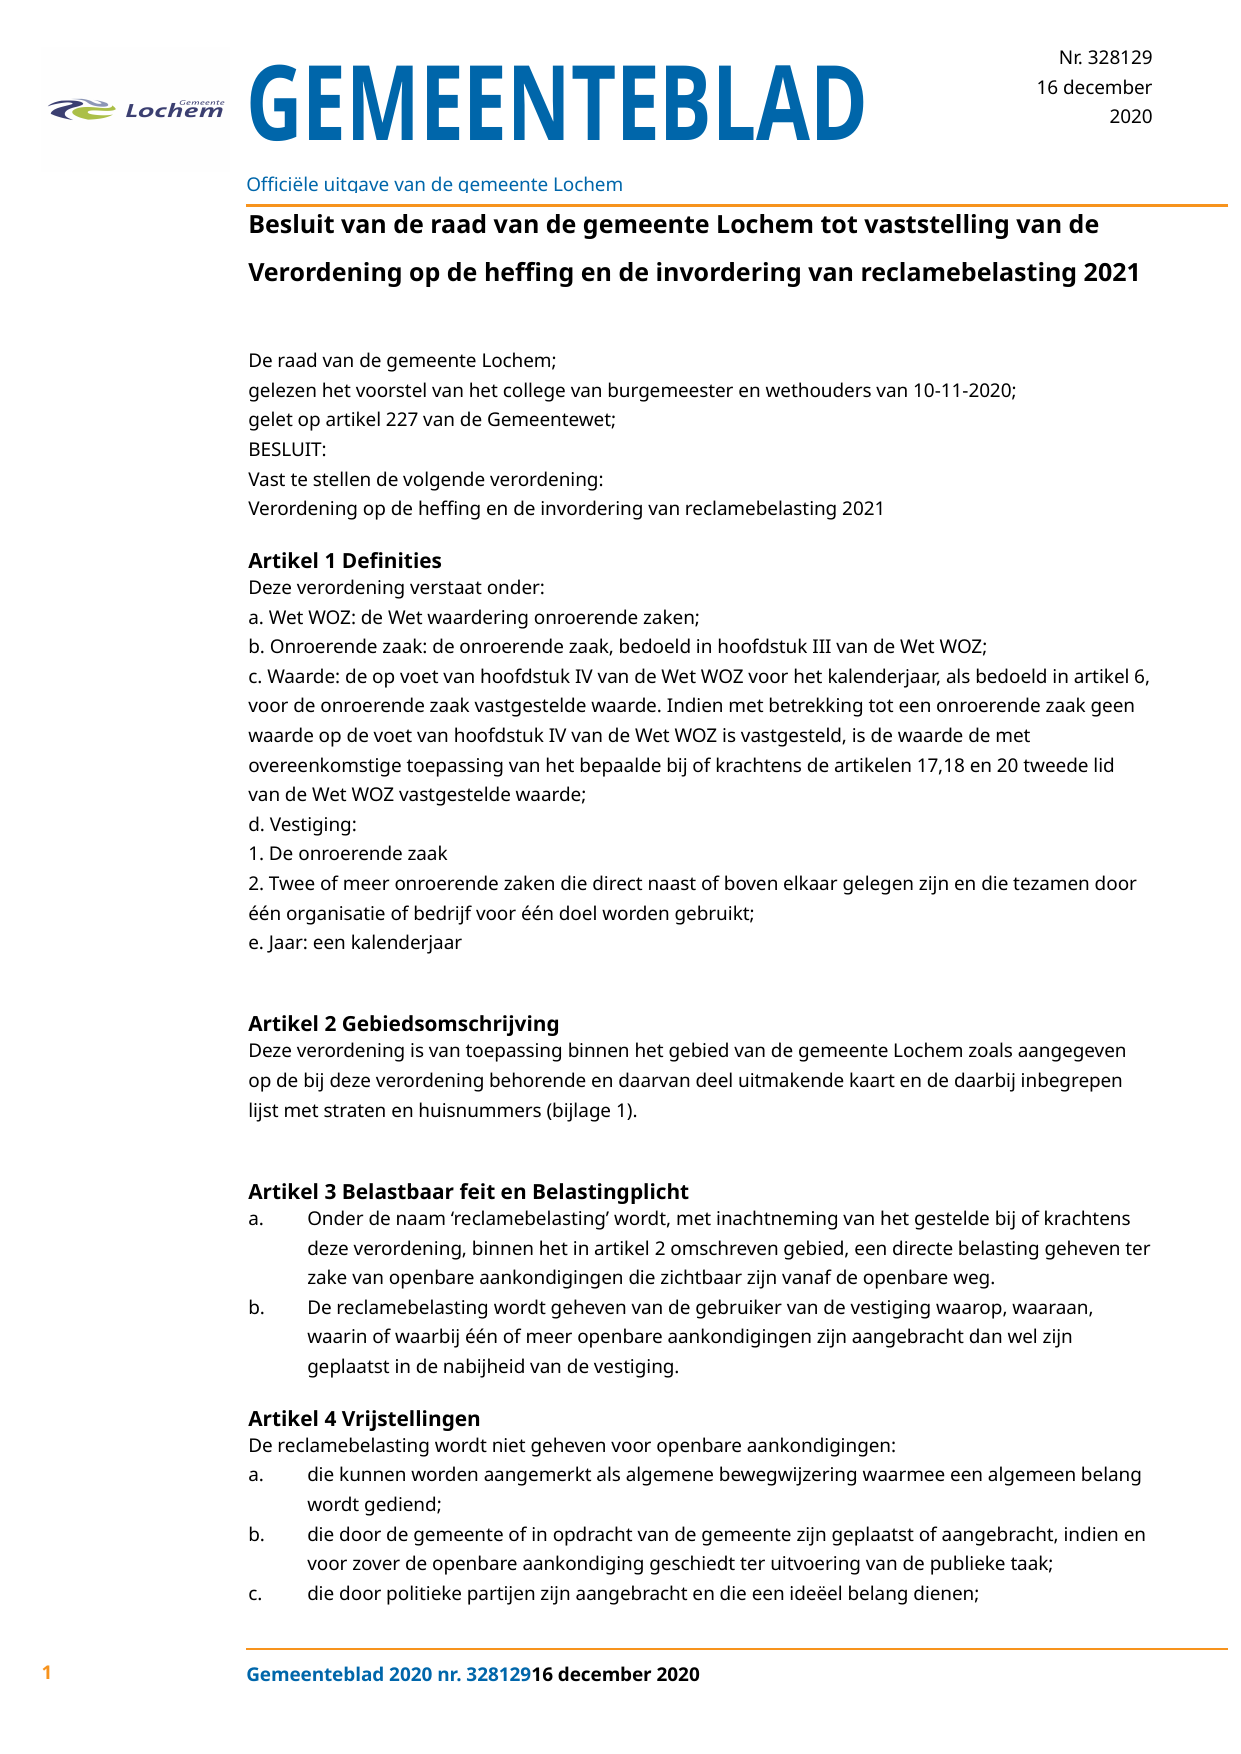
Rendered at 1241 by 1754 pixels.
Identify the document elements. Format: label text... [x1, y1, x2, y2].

text Deze verordening verstaat onder: [248, 574, 1152, 600]
text b. Onroerende zaak: de onroerende zaak, bedoeld in hoofdstuk III van de Wet WOZ; [248, 633, 1152, 659]
text e. Jaar: een kalenderjaar [248, 929, 1152, 955]
text Artikel 3 Belastbaar feit en Belastingplicht [248, 1177, 1152, 1205]
text BESLUIT: [248, 436, 1152, 462]
list De reclamebelasting wordt geheven van de gebruiker van de vestiging waarop, waaraan, waarin of waarbij één of meer openbare aankondigingen zijn aangebracht dan wel zijn geplaatst in de nabijheid van de vestiging. [248, 1294, 1152, 1379]
text c. Waarde: de op voet van hoofdstuk IV van de Wet WOZ voor het kalenderjaar, als bedoeld in artikel 6, voor de onroerende zaak vastgestelde waarde. Indien met betrekking tot een onroerende zaak geen waarde op de voet van hoofdstuk IV van de Wet WOZ is vastgesteld, is de waarde de met overeenkomstige toepassing van het bepaalde bij of krachtens de artikelen 17,18 en 20 tweede lid van de Wet WOZ vastgestelde waarde; [248, 663, 1152, 807]
text De reclamebelasting wordt niet geheven voor openbare aankondigingen: [248, 1432, 1152, 1458]
text Besluit van de raad van de gemeente Lochem tot vaststelling van de Verordening op de heffing en de invordering van reclamebelasting 2021 [248, 207, 1152, 288]
list die door de gemeente of in opdracht van de gemeente zijn geplaatst of aangebracht, indien en voor zover de openbare aankondiging geschiedt ter uitvoering van de publieke taak; [248, 1521, 1152, 1576]
text Vast te stellen de volgende verordening: [248, 466, 1152, 492]
list die kunnen worden aangemerkt als algemene bewegwijzering waarmee een algemeen belang wordt gediend; [248, 1462, 1152, 1517]
picture [41, 47, 231, 172]
text gelet op artikel 227 van de Gemeentewet; [248, 407, 1152, 432]
text Verordening op de heffing en de invordering van reclamebelasting 2021 [248, 495, 1152, 521]
list die door politieke partijen zijn aangebracht en die een ideëel belang dienen; [248, 1580, 1152, 1606]
text Deze verordening is van toepassing binnen het gebied van de gemeente Lochem zoals aangegeven op de bij deze verordening behorende en daarvan deel uitmakende kaart en de daarbij inbegrepen lijst met straten en huisnummers (bijlage 1). [248, 1038, 1152, 1123]
text d. Vestiging: [248, 811, 1152, 837]
text a. Wet WOZ: de Wet waardering onroerende zaken; [248, 604, 1152, 629]
list Onder de naam ‘reclamebelasting’ wordt, met inachtneming van het gestelde bij of krachtens deze verordening, binnen het in artikel 2 omschreven gebied, een directe belasting geheven ter zake van openbare aankondigingen die zichtbaar zijn vanaf de openbare weg. [248, 1205, 1152, 1290]
text Artikel 4 Vrijstellingen [248, 1404, 1152, 1432]
text 1. De onroerende zaak [248, 841, 1152, 866]
text 2. Twee of meer onroerende zaken die direct naast of boven elkaar gelegen zijn en die tezamen door één organisatie of bedrijf voor één doel worden gebruikt; [248, 870, 1152, 925]
text Artikel 2 Gebiedsomschrijving [248, 1009, 1152, 1038]
text De raad van de gemeente Lochem; [248, 347, 1152, 373]
text gelezen het voorstel van het college van burgemeester en wethouders van 10-11-2020; [248, 377, 1152, 403]
text Artikel 1 Definities [248, 546, 1152, 574]
